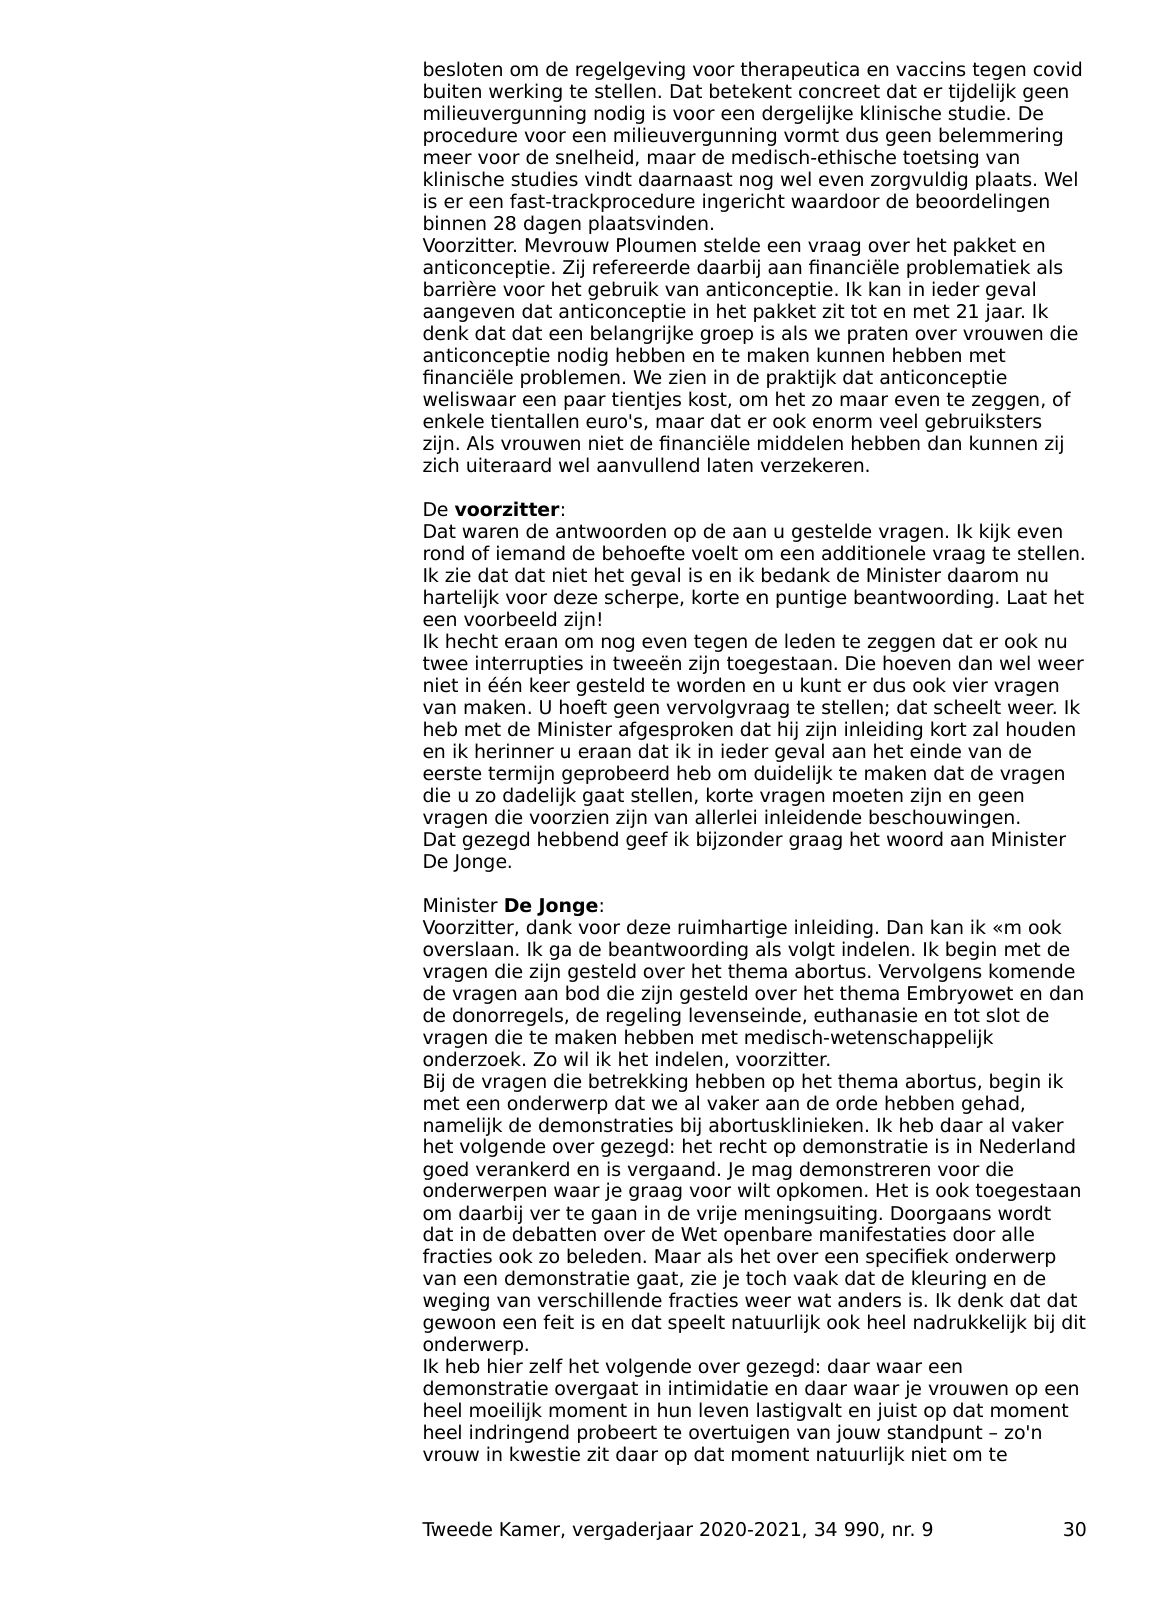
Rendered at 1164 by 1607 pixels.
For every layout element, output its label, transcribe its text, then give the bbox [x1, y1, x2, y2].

text Voorzitter. Mevrouw Ploumen stelde een vraag over het pakket en anticonceptie. Zij refereerde daarbij aan financiële problematiek als barrière voor het gebruik van anticonceptie. Ik kan in ieder geval aangeven dat anticonceptie in het pakket zit tot en met 21 jaar. Ik denk dat dat een belangrijke groep is als we praten over vrouwen die anticonceptie nodig hebben en te maken kunnen hebben met financiële problemen. We zien in de praktijk dat anticonceptie weliswaar een paar tientjes kost, om het zo maar even te zeggen, of enkele tientallen euro's, maar dat er ook enorm veel gebruiksters zijn. Als vrouwen niet de financiële middelen hebben dan kunnen zij zich uiteraard wel aanvullend laten verzekeren. [422, 235, 1087, 477]
text De voorzitter: [422, 499, 1087, 521]
text Ik hecht eraan om nog even tegen de leden te zeggen dat er ook nu twee interrupties in tweeën zijn toegestaan. Die hoeven dan wel weer niet in één keer gesteld te worden en u kunt er dus ook vier vragen van maken. U hoeft geen vervolgvraag te stellen; dat scheelt weer. Ik heb met de Minister afgesproken dat hij zijn inleiding kort zal houden en ik herinner u eraan dat ik in ieder geval aan het einde van de eerste termijn geprobeerd heb om duidelijk te maken dat de vragen die u zo dadelijk gaat stellen, korte vragen moeten zijn en geen vragen die voorzien zijn van allerlei inleidende beschouwingen. [422, 631, 1087, 828]
text besloten om de regelgeving voor therapeutica en vaccins tegen covid buiten werking te stellen. Dat betekent concreet dat er tijdelijk geen milieuvergunning nodig is voor een dergelijke klinische studie. De procedure voor een milieuvergunning vormt dus geen belemmering meer voor de snelheid, maar de medisch-ethische toetsing van klinische studies vindt daarnaast nog wel even zorgvuldig plaats. Wel is er een fast-trackprocedure ingericht waardoor de beoordelingen binnen 28 dagen plaatsvinden. [422, 59, 1087, 235]
text Dat gezegd hebbend geef ik bijzonder graag het woord aan Minister De Jonge. [422, 828, 1087, 872]
text Ik heb hier zelf het volgende over gezegd: daar waar een demonstratie overgaat in intimidatie en daar waar je vrouwen op een heel moeilijk moment in hun leven lastigvalt en juist op dat moment heel indringend probeert te overtuigen van jouw standpunt – zo'n vrouw in kwestie zit daar op dat moment natuurlijk niet om te [422, 1356, 1087, 1466]
text Minister De Jonge: [422, 895, 1087, 917]
text Bij de vragen die betrekking hebben op het thema abortus, begin ik met een onderwerp dat we al vaker aan de orde hebben gehad, namelijk de demonstraties bij abortusklinieken. Ik heb daar al vaker het volgende over gezegd: het recht op demonstratie is in Nederland goed verankerd en is vergaand. Je mag demonstreren voor die onderwerpen waar je graag voor wilt opkomen. Het is ook toegestaan om daarbij ver te gaan in de vrije meningsuiting. Doorgaans wordt dat in de debatten over de Wet openbare manifestaties door alle fracties ook zo beleden. Maar als het over een specifiek onderwerp van een demonstratie gaat, zie je toch vaak dat de kleuring en de weging van verschillende fracties weer wat anders is. Ik denk dat dat gewoon een feit is en dat speelt natuurlijk ook heel nadrukkelijk bij dit onderwerp. [422, 1071, 1087, 1356]
text Voorzitter, dank voor deze ruimhartige inleiding. Dan kan ik «m ook overslaan. Ik ga de beantwoording als volgt indelen. Ik begin met de vragen die zijn gesteld over het thema abortus. Vervolgens komende de vragen aan bod die zijn gesteld over het thema Embryowet en dan de donorregels, de regeling levenseinde, euthanasie en tot slot de vragen die te maken hebben met medisch-wetenschappelijk onderzoek. Zo wil ik het indelen, voorzitter. [422, 917, 1087, 1071]
text Dat waren de antwoorden op de aan u gestelde vragen. Ik kijk even rond of iemand de behoefte voelt om een additionele vraag te stellen. Ik zie dat dat niet het geval is en ik bedank de Minister daarom nu hartelijk voor deze scherpe, korte en puntige beantwoording. Laat het een voorbeeld zijn! [422, 521, 1087, 631]
